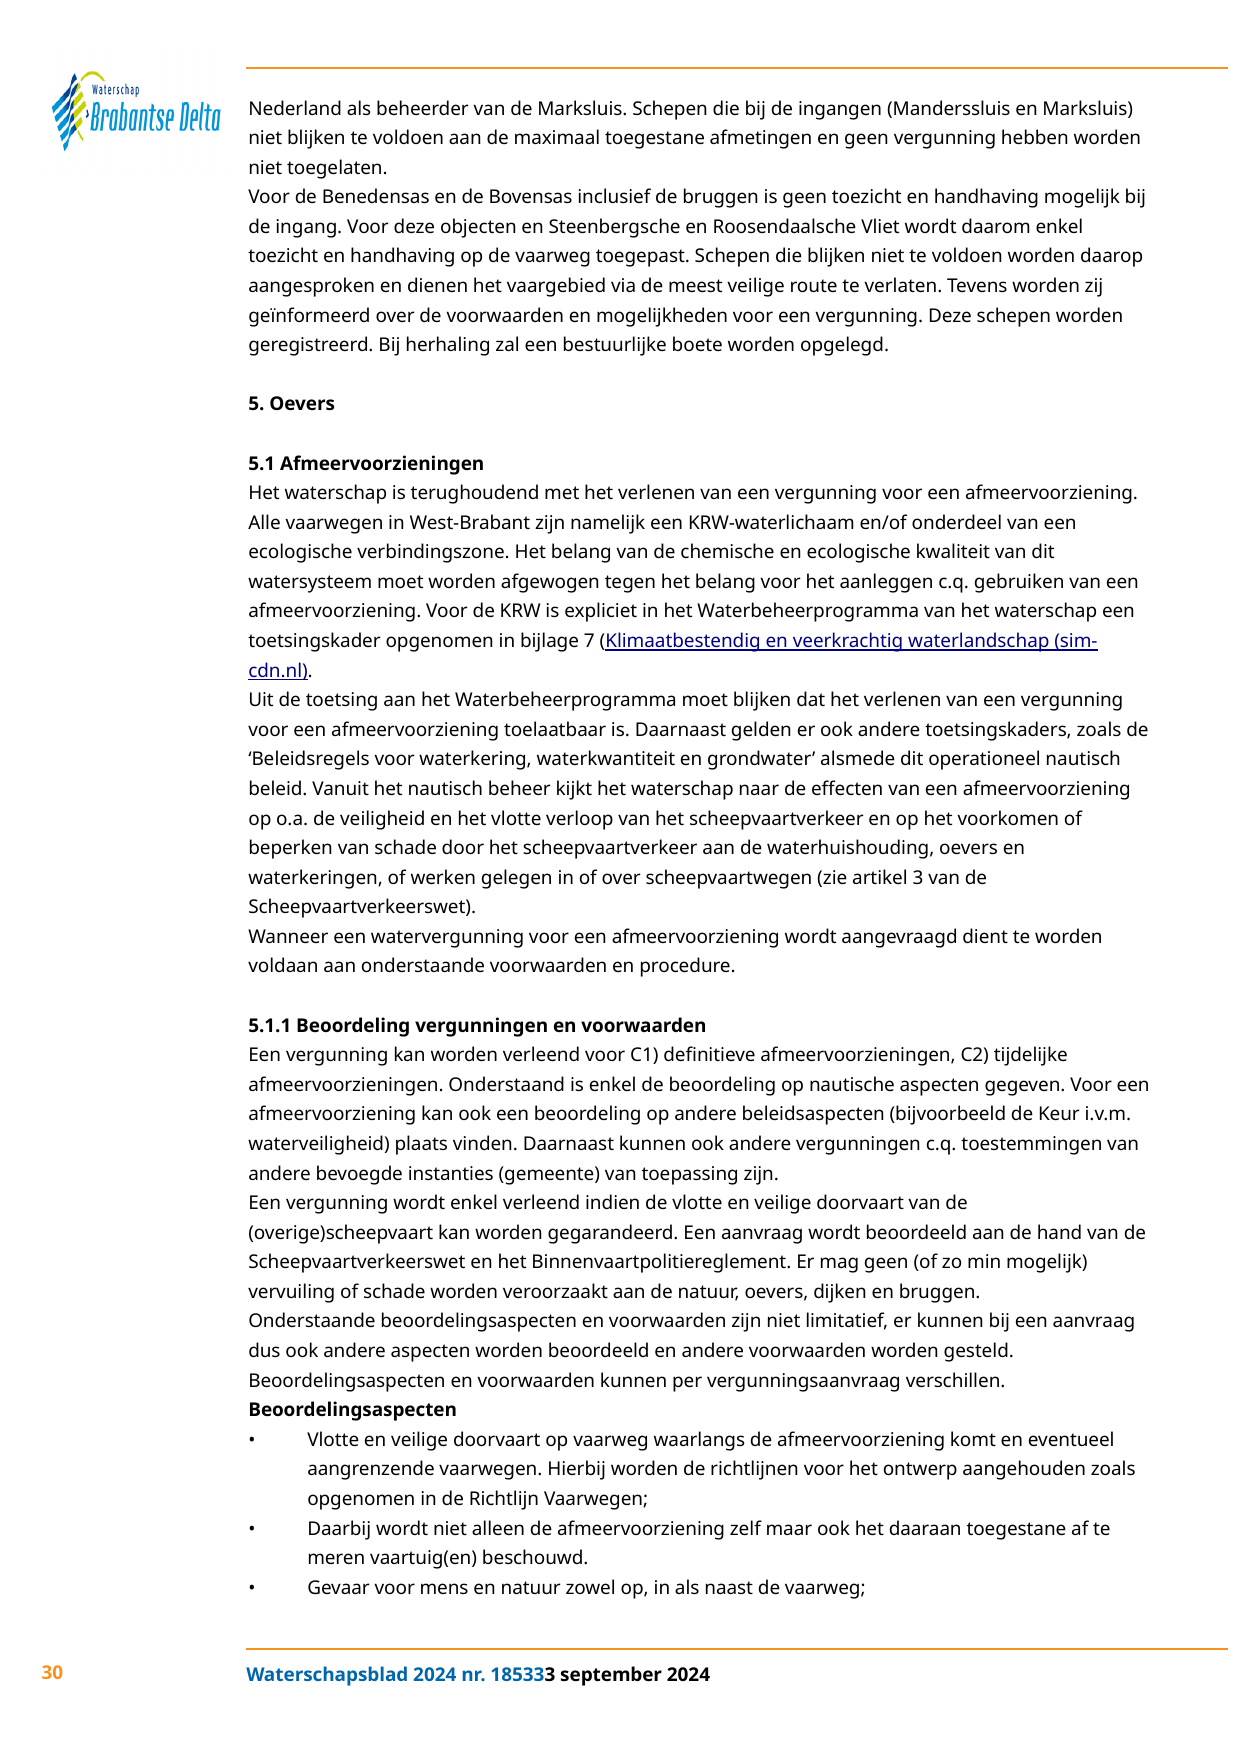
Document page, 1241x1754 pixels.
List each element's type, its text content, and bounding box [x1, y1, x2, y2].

text Het waterschap is terughoudend met het verlenen van een vergunning voor een afmeervoorziening. Alle vaarwegen in West-Brabant zijn namelijk een KRW-waterlichaam en/of onderdeel van een ecologische verbindingszone. Het belang van de chemische en ecologische kwaliteit van dit watersysteem moet worden afgewogen tegen het belang voor het aanleggen c.q. gebruiken van een afmeervoorziening. Voor de KRW is expliciet in het Waterbeheerprogramma van het waterschap een toetsingskader opgenomen in bijlage 7 (Klimaatbestendig en veerkrachtig waterlandschap (sim-cdn.nl). [248, 479, 1152, 683]
list Vlotte en veilige doorvaart op vaarweg waarlangs de afmeervoorziening komt en eventueel aangrenzende vaarwegen. Hierbij worden de richtlijnen voor het ontwerp aangehouden zoals opgenomen in de Richtlijn Vaarwegen; [248, 1426, 1152, 1511]
text Een vergunning wordt enkel verleend indien de vlotte en veilige doorvaart van de (overige)scheepvaart kan worden gegarandeerd. Een aanvraag wordt beoordeeld aan de hand van de Scheepvaartverkeerswet en het Binnenvaartpolitiereglement. Er mag geen (of zo min mogelijk) vervuiling of schade worden veroorzaakt aan de natuur, oevers, dijken en bruggen. [248, 1189, 1152, 1304]
list Gevaar voor mens en natuur zowel op, in als naast de vaarweg; [248, 1574, 1152, 1600]
list Daarbij wordt niet alleen de afmeervoorziening zelf maar ook het daaraan toegestane af te meren vaartuig(en) beschouwd. [248, 1515, 1152, 1570]
text 5.1.1 Beoordeling vergunningen en voorwaarden [248, 1012, 1152, 1038]
text Beoordelingsaspecten [248, 1396, 1152, 1422]
text Onderstaande beoordelingsaspecten en voorwaarden zijn niet limitatief, er kunnen bij een aanvraag dus ook andere aspecten worden beoordeeld en andere voorwaarden worden gesteld. Beoordelingsaspecten en voorwaarden kunnen per vergunningsaanvraag verschillen. [248, 1308, 1152, 1393]
text Voor de Benedensas en de Bovensas inclusief de bruggen is geen toezicht en handhaving mogelijk bij de ingang. Voor deze objecten en Steenbergsche en Roosendaalsche Vliet wordt daarom enkel toezicht en handhaving op de vaarweg toegepast. Schepen die blijken niet te voldoen worden daarop aangesproken en dienen het vaargebied via de meest veilige route te verlaten. Tevens worden zij geïnformeerd over de voorwaarden en mogelijkheden voor een vergunning. Deze schepen worden geregistreerd. Bij herhaling zal een bestuurlijke boete worden opgelegd. [248, 183, 1152, 357]
picture [41, 47, 231, 172]
text Een vergunning kan worden verleend voor C1) definitieve afmeervoorzieningen, C2) tijdelijke afmeervoorzieningen. Onderstaand is enkel de beoordeling op nautische aspecten gegeven. Voor een afmeervoorziening kan ook een beoordeling op andere beleidsaspecten (bijvoorbeeld de Keur i.v.m. waterveiligheid) plaats vinden. Daarnaast kunnen ook andere vergunningen c.q. toestemmingen van andere bevoegde instanties (gemeente) van toepassing zijn. [248, 1041, 1152, 1186]
text 5. Oevers [248, 391, 1152, 416]
text 5.1 Afmeervoorzieningen [248, 450, 1152, 476]
text Uit de toetsing aan het Waterbeheerprogramma moet blijken dat het verlenen van een vergunning voor een afmeervoorziening toelaatbaar is. Daarnaast gelden er ook andere toetsingskaders, zoals de ‘Beleidsregels voor waterkering, waterkwantiteit en grondwater’ alsmede dit operationeel nautisch beleid. Vanuit het nautisch beheer kijkt het waterschap naar de effecten van een afmeervoorziening op o.a. de veiligheid en het vlotte verloop van het scheepvaartverkeer en op het voorkomen of beperken van schade door het scheepvaartverkeer aan de waterhuishouding, oevers en waterkeringen, of werken gelegen in of over scheepvaartwegen (zie artikel 3 van de Scheepvaartverkeerswet). [248, 686, 1152, 919]
text Wanneer een watervergunning voor een afmeervoorziening wordt aangevraagd dient te worden voldaan aan onderstaande voorwaarden en procedure. [248, 923, 1152, 978]
text Nederland als beheerder van de Marksluis. Schepen die bij de ingangen (Manderssluis en Marksluis) niet blijken te voldoen aan de maximaal toegestane afmetingen en geen vergunning hebben worden niet toegelaten. [248, 95, 1152, 180]
